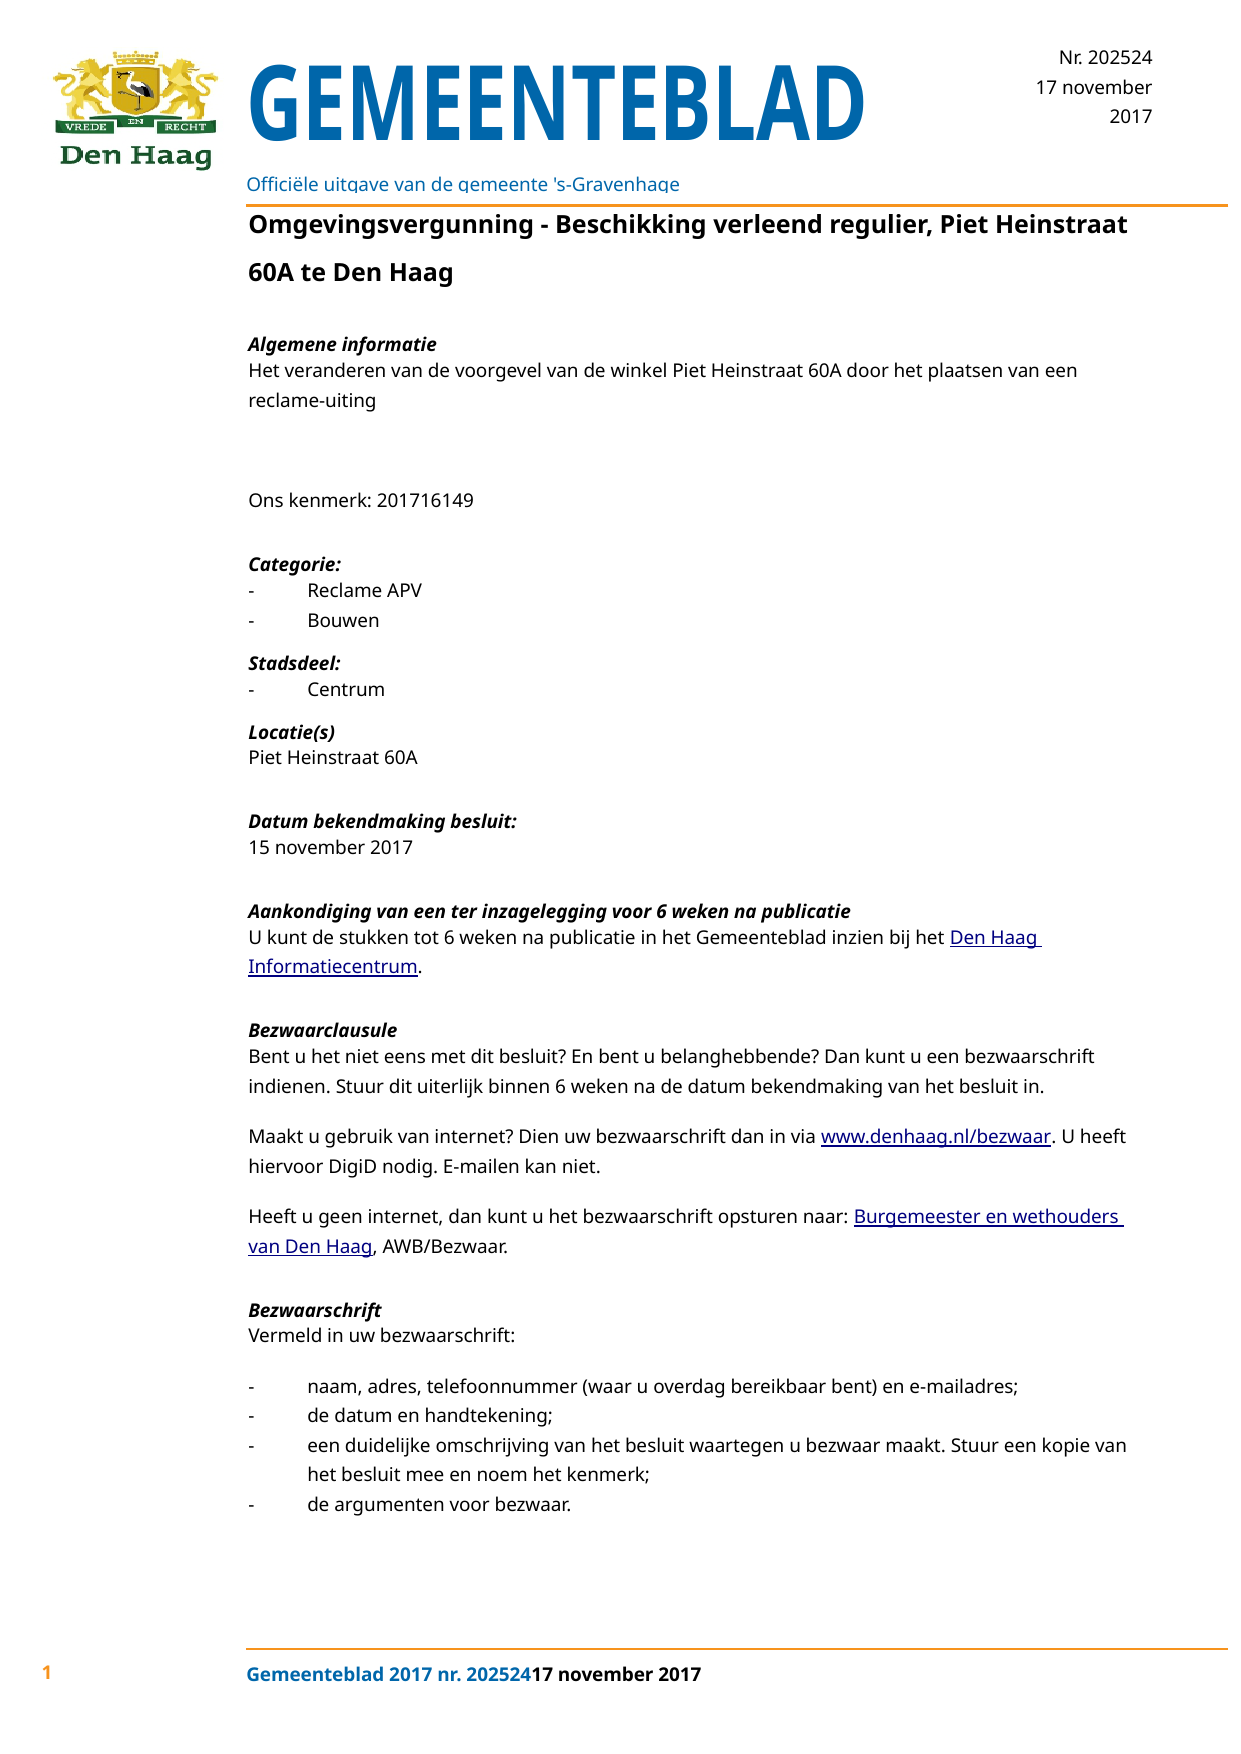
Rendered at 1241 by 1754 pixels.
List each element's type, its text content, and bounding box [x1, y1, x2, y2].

text Stadsdeel: [248, 650, 1152, 676]
list de datum en handtekening; [248, 1402, 1152, 1428]
list Reclame APV [248, 577, 1152, 603]
text Locatie(s) [248, 719, 1152, 744]
text Ons kenmerk: 201716149 [248, 488, 1152, 513]
list naam, adres, telefoonnummer (waar u overdag bereikbaar bent) en e-mailadres; [248, 1373, 1152, 1399]
text Bezwaarclausule [248, 1017, 1152, 1043]
text Datum bekendmaking besluit: [248, 808, 1152, 834]
text Het veranderen van de voorgevel van de winkel Piet Heinstraat 60A door het plaatsen van een reclame-uiting [248, 357, 1152, 412]
text Algemene informatie [248, 331, 1152, 357]
text 15 november 2017 [248, 834, 1152, 860]
text Heeft u geen internet, dan kunt u het bezwaarschrift opsturen naar: Burgemeester en wethouders van Den Haag, AWB/Bezwaar. [248, 1203, 1152, 1258]
picture [41, 47, 231, 172]
text Piet Heinstraat 60A [248, 744, 1152, 770]
text Bent u het niet eens met dit besluit? En bent u belanghebbende? Dan kunt u een bezwaarschrift indienen. Stuur dit uiterlijk binnen 6 weken na de datum bekendmaking van het besluit in. [248, 1043, 1152, 1098]
list een duidelijke omschrijving van het besluit waartegen u bezwaar maakt. Stuur een kopie van het besluit mee en noem het kenmerk; [248, 1432, 1152, 1487]
text U kunt de stukken tot 6 weken na publicatie in het Gemeenteblad inzien bij het Den Haag Informatiecentrum. [248, 924, 1152, 979]
text Bezwaarschrift [248, 1297, 1152, 1322]
text Vermeld in uw bezwaarschrift: [248, 1322, 1152, 1348]
text Aankondiging van een ter inzagelegging voor 6 weken na publicatie [248, 898, 1152, 924]
text Omgevingsvergunning - Beschikking verleend regulier, Piet Heinstraat 60A te Den Haag [248, 207, 1152, 288]
text Categorie: [248, 552, 1152, 577]
text Maakt u gebruik van internet? Dien uw bezwaarschrift dan in via www.denhaag.nl/bezwaar. U heeft hiervoor DigiD nodig. E-mailen kan niet. [248, 1123, 1152, 1178]
list Centrum [248, 676, 1152, 701]
list de argumenten voor bezwaar. [248, 1491, 1152, 1517]
list Bouwen [248, 607, 1152, 633]
